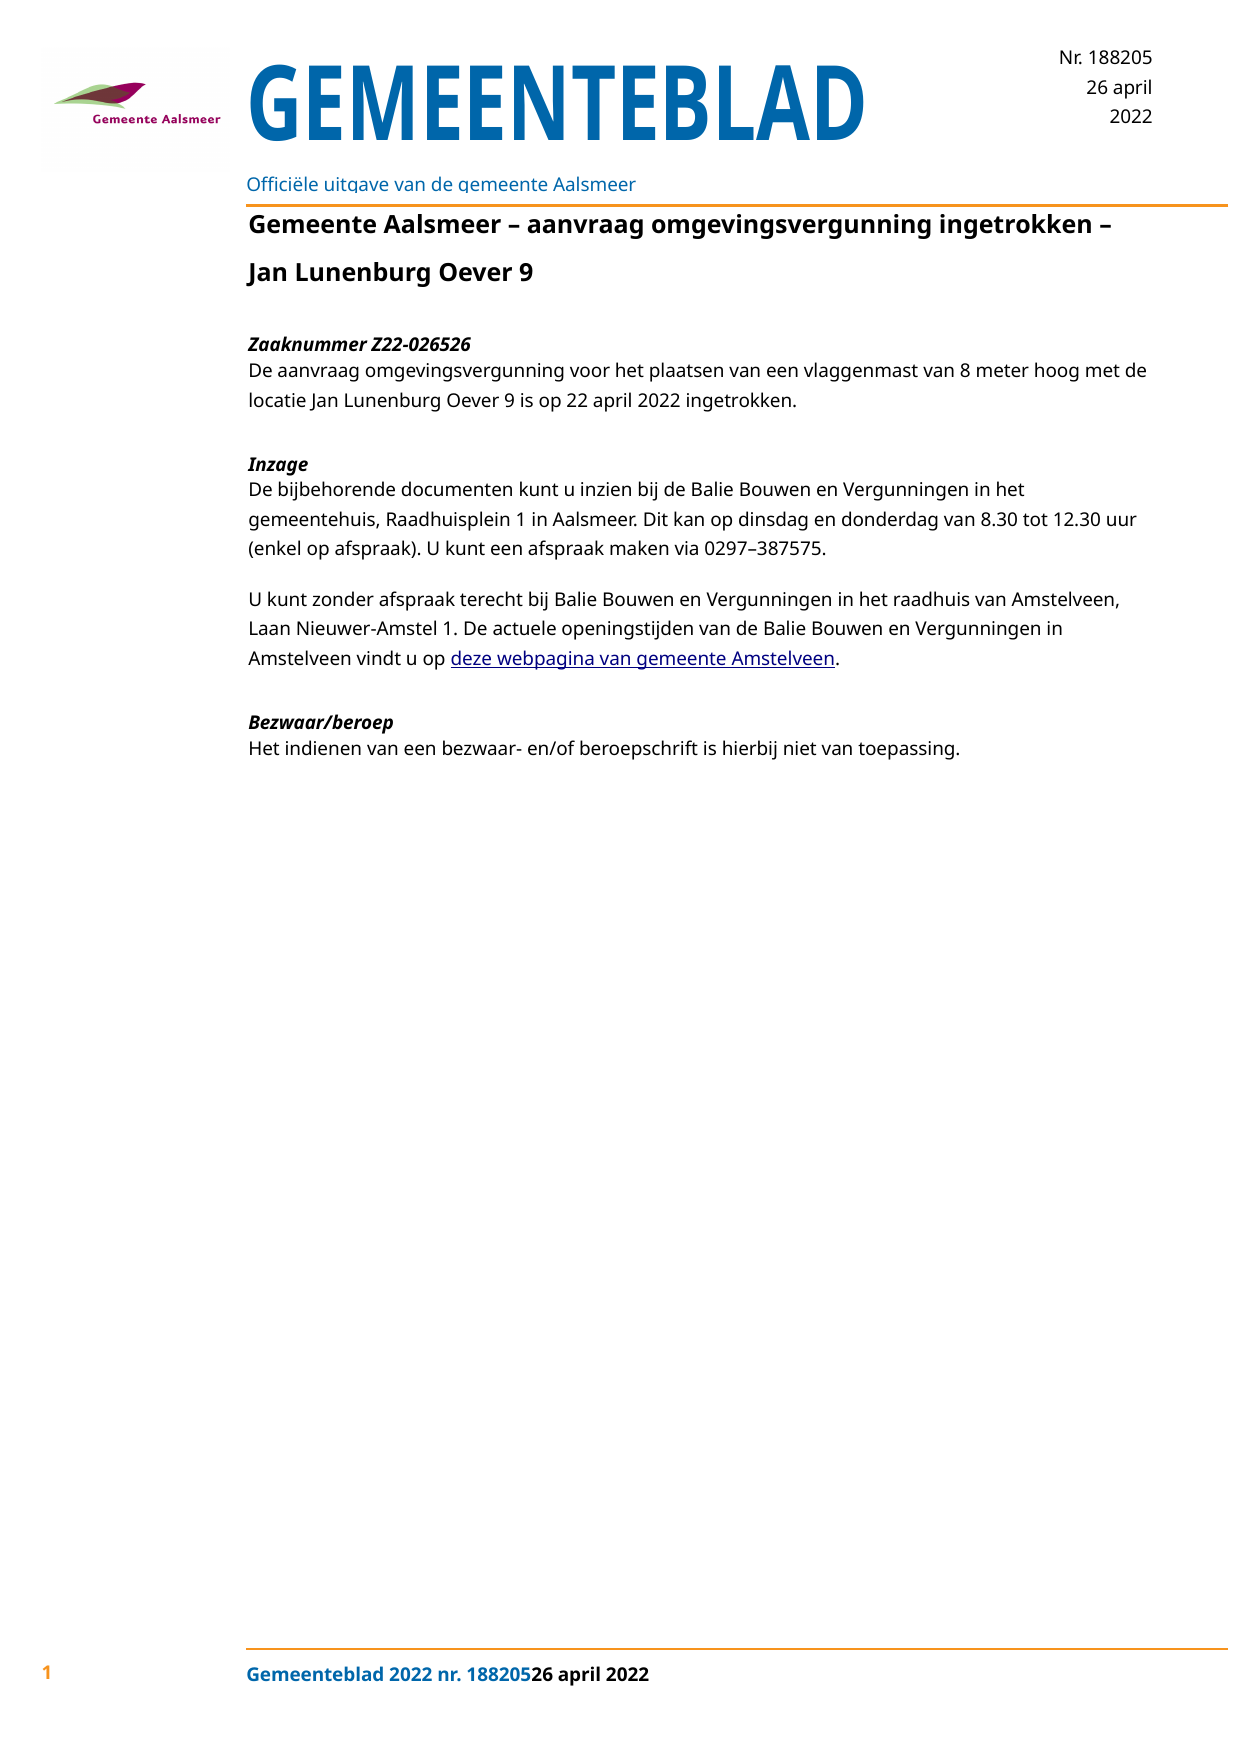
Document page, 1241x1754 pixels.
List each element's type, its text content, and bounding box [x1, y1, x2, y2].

text Zaaknummer Z22-026526 [248, 331, 1152, 357]
text U kunt zonder afspraak terecht bij Balie Bouwen en Vergunningen in het raadhuis van Amstelveen, Laan Nieuwer-Amstel 1. De actuele openingstijden van de Balie Bouwen en Vergunningen in Amstelveen vindt u op deze webpagina van gemeente Amstelveen. [248, 586, 1152, 671]
text De aanvraag omgevingsvergunning voor het plaatsen van een vlaggenmast van 8 meter hoog met de locatie Jan Lunenburg Oever 9 is op 22 april 2022 ingetrokken. [248, 357, 1152, 412]
text Inzage [248, 451, 1152, 476]
text De bijbehorende documenten kunt u inzien bij de Balie Bouwen en Vergunningen in het gemeentehuis, Raadhuisplein 1 in Aalsmeer. Dit kan op dinsdag en donderdag van 8.30 tot 12.30 uur (enkel op afspraak). U kunt een afspraak maken via 0297–387575. [248, 476, 1152, 561]
picture [41, 47, 231, 172]
text Het indienen van een bezwaar- en/of beroepschrift is hierbij niet van toepassing. [248, 735, 1152, 761]
text Gemeente Aalsmeer – aanvraag omgevingsvergunning ingetrokken – Jan Lunenburg Oever 9 [248, 207, 1152, 288]
text Bezwaar/beroep [248, 709, 1152, 735]
